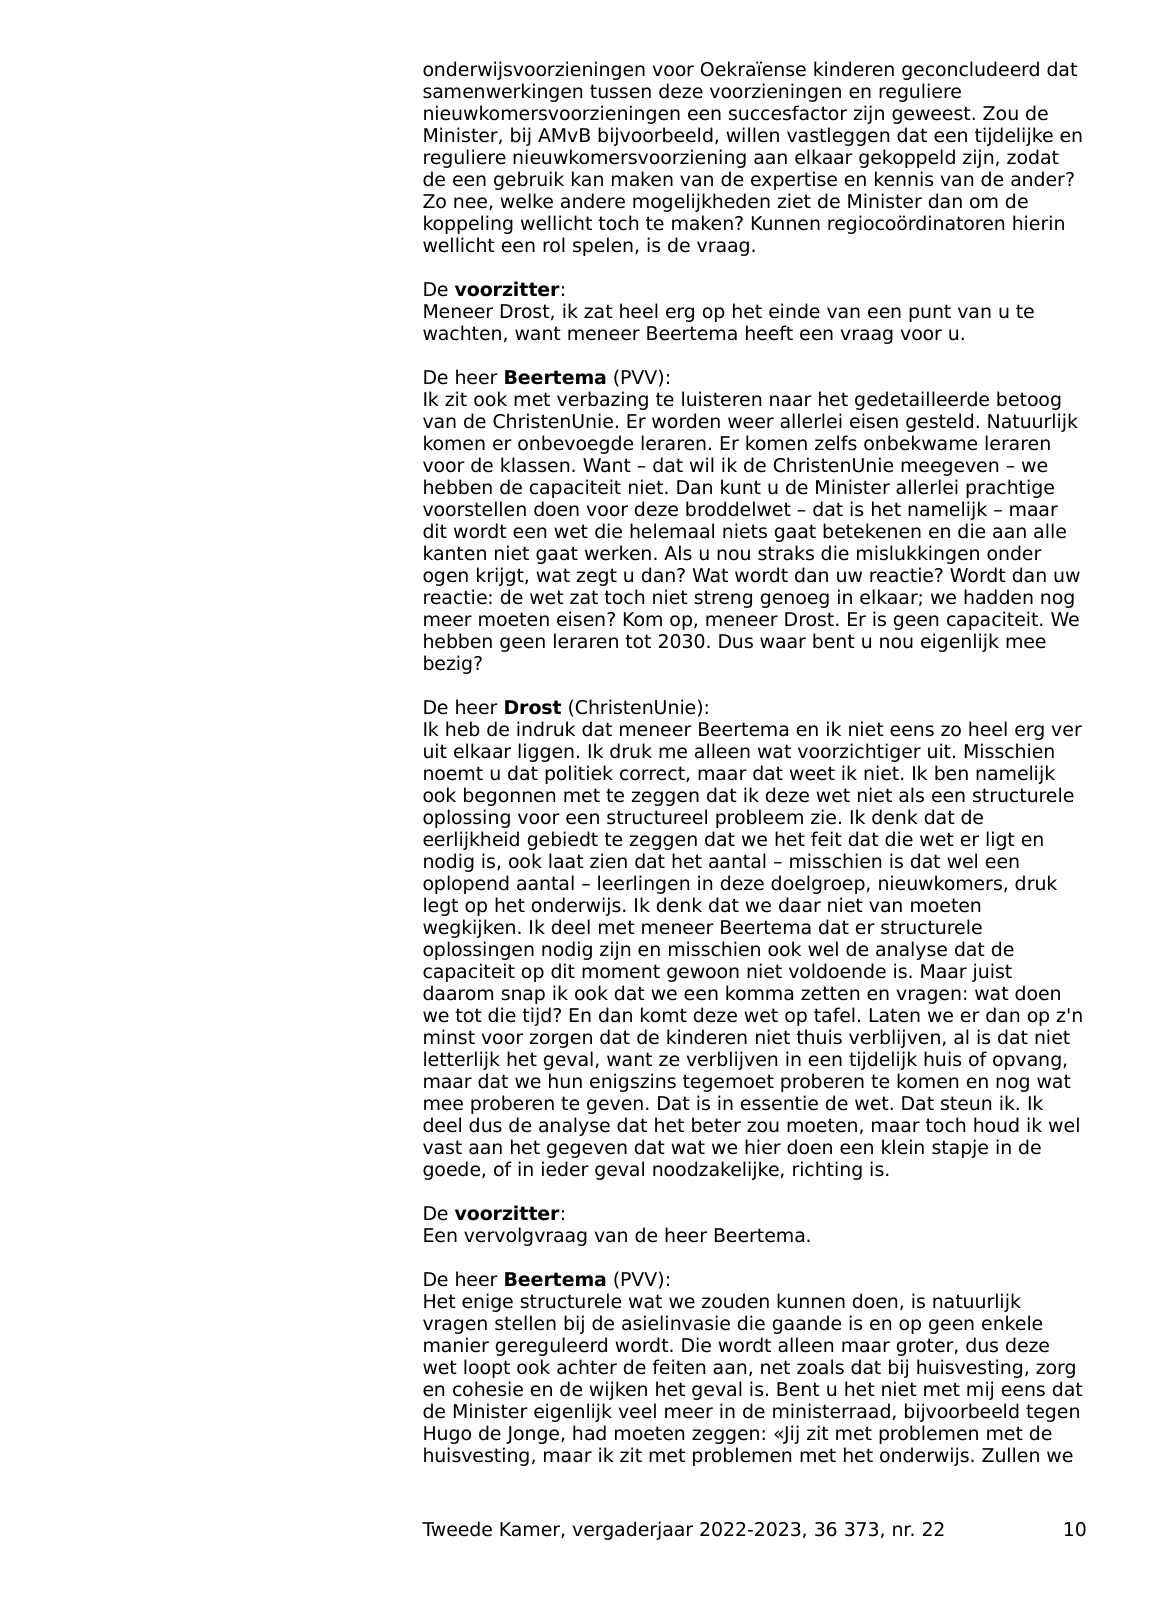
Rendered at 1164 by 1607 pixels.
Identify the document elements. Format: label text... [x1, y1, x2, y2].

text Een vervolgvraag van de heer Beertema. [422, 1225, 1087, 1247]
text De heer Beertema (PVV): [422, 1269, 1087, 1291]
text Meneer Drost, ik zat heel erg op het einde van een punt van u te wachten, want meneer Beertema heeft een vraag voor u. [422, 301, 1087, 345]
text Het enige structurele wat we zouden kunnen doen, is natuurlijk vragen stellen bij de asielinvasie die gaande is en op geen enkele manier gereguleerd wordt. Die wordt alleen maar groter, dus deze wet loopt ook achter de feiten aan, net zoals dat bij huisvesting, zorg en cohesie en de wijken het geval is. Bent u het niet met mij eens dat de Minister eigenlijk veel meer in de ministerraad, bijvoorbeeld tegen Hugo de Jonge, had moeten zeggen: «Jij zit met problemen met de huisvesting, maar ik zit met problemen met het onderwijs. Zullen we [422, 1291, 1087, 1467]
text Ik zit ook met verbazing te luisteren naar het gedetailleerde betoog van de ChristenUnie. Er worden weer allerlei eisen gesteld. Natuurlijk komen er onbevoegde leraren. Er komen zelfs onbekwame leraren voor de klassen. Want – dat wil ik de ChristenUnie meegeven – we hebben de capaciteit niet. Dan kunt u de Minister allerlei prachtige voorstellen doen voor deze broddelwet – dat is het namelijk – maar dit wordt een wet die helemaal niets gaat betekenen en die aan alle kanten niet gaat werken. Als u nou straks die mislukkingen onder ogen krijgt, wat zegt u dan? Wat wordt dan uw reactie? Wordt dan uw reactie: de wet zat toch niet streng genoeg in elkaar; we hadden nog meer moeten eisen? Kom op, meneer Drost. Er is geen capaciteit. We hebben geen leraren tot 2030. Dus waar bent u nou eigenlijk mee bezig? [422, 389, 1087, 675]
text De voorzitter: [422, 1203, 1087, 1225]
text De heer Beertema (PVV): [422, 367, 1087, 389]
text Ik heb de indruk dat meneer Beertema en ik niet eens zo heel erg ver uit elkaar liggen. Ik druk me alleen wat voorzichtiger uit. Misschien noemt u dat politiek correct, maar dat weet ik niet. Ik ben namelijk ook begonnen met te zeggen dat ik deze wet niet als een structurele oplossing voor een structureel probleem zie. Ik denk dat de eerlijkheid gebiedt te zeggen dat we het feit dat die wet er ligt en nodig is, ook laat zien dat het aantal – misschien is dat wel een oplopend aantal – leerlingen in deze doelgroep, nieuwkomers, druk legt op het onderwijs. Ik denk dat we daar niet van moeten wegkijken. Ik deel met meneer Beertema dat er structurele oplossingen nodig zijn en misschien ook wel de analyse dat de capaciteit op dit moment gewoon niet voldoende is. Maar juist daarom snap ik ook dat we een komma zetten en vragen: wat doen we tot die tijd? En dan komt deze wet op tafel. Laten we er dan op z'n minst voor zorgen dat de kinderen niet thuis verblijven, al is dat niet letterlijk het geval, want ze verblijven in een tijdelijk huis of opvang, maar dat we hun enigszins tegemoet proberen te komen en nog wat mee proberen te geven. Dat is in essentie de wet. Dat steun ik. Ik deel dus de analyse dat het beter zou moeten, maar toch houd ik wel vast aan het gegeven dat wat we hier doen een klein stapje in de goede, of in ieder geval noodzakelijke, richting is. [422, 719, 1087, 1181]
text onderwijsvoorzieningen voor Oekraïense kinderen geconcludeerd dat samenwerkingen tussen deze voorzieningen en reguliere nieuwkomersvoorzieningen een succesfactor zijn geweest. Zou de Minister, bij AMvB bijvoorbeeld, willen vastleggen dat een tijdelijke en reguliere nieuwkomersvoorziening aan elkaar gekoppeld zijn, zodat de een gebruik kan maken van de expertise en kennis van de ander? Zo nee, welke andere mogelijkheden ziet de Minister dan om de koppeling wellicht toch te maken? Kunnen regiocoördinatoren hierin wellicht een rol spelen, is de vraag. [422, 59, 1087, 257]
text De voorzitter: [422, 279, 1087, 301]
text De heer Drost (ChristenUnie): [422, 697, 1087, 719]
